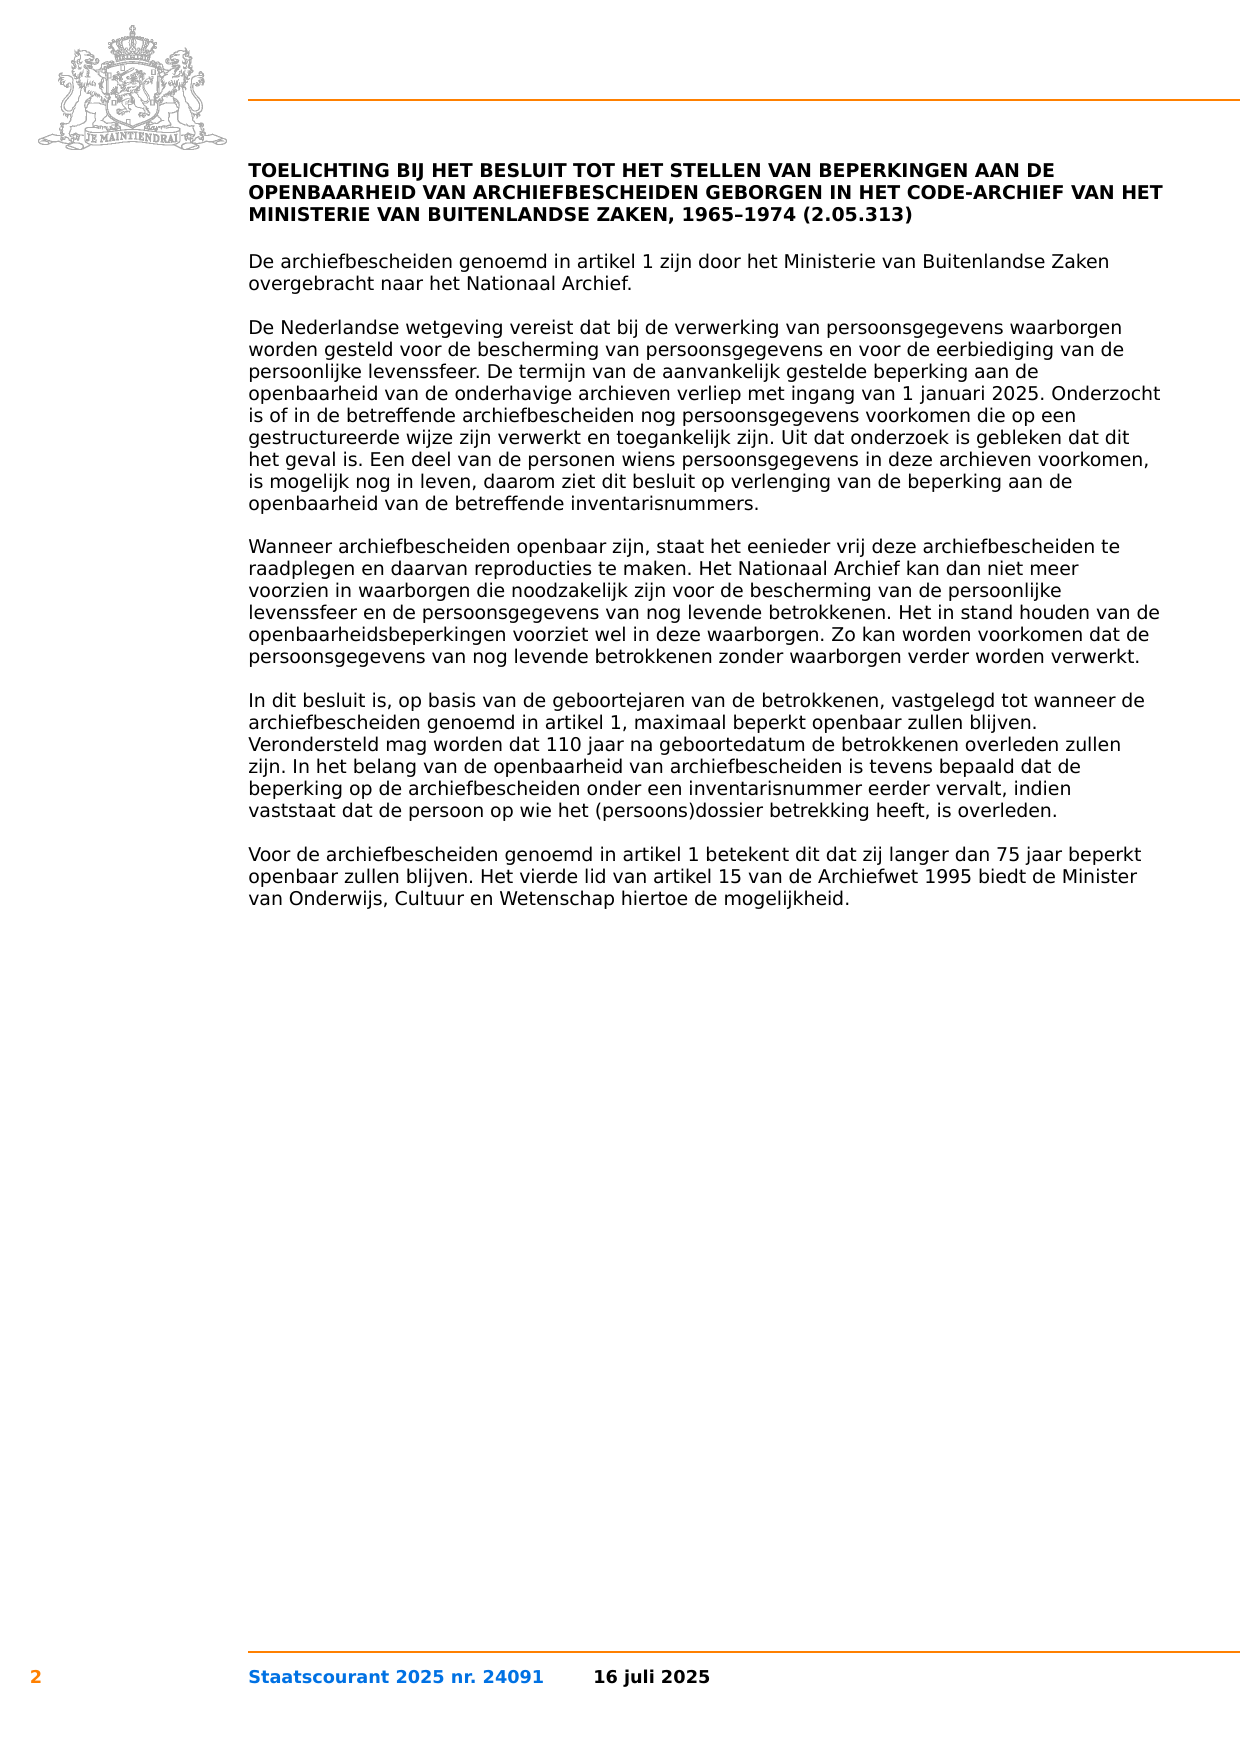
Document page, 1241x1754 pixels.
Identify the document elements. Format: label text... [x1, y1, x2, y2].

text De archiefbescheiden genoemd in artikel 1 zijn door het Ministerie van Buitenlandse Zaken overgebracht naar het Nationaal Archief. [248, 251, 1163, 295]
picture [38, 25, 227, 150]
text In dit besluit is, op basis van de geboortejaren van de betrokkenen, vastgelegd tot wanneer de archiefbescheiden genoemd in artikel 1, maximaal beperkt openbaar zullen blijven. Verondersteld mag worden dat 110 jaar na geboortedatum de betrokkenen overleden zullen zijn. In het belang van de openbaarheid van archiefbescheiden is tevens bepaald dat de beperking op de archiefbescheiden onder een inventarisnummer eerder vervalt, indien vaststaat dat de persoon op wie het (persoons)dossier betrekking heeft, is overleden. [248, 690, 1163, 822]
text Wanneer archiefbescheiden openbaar zijn, staat het eenieder vrij deze archiefbescheiden te raadplegen en daarvan reproducties te maken. Het Nationaal Archief kan dan niet meer voorzien in waarborgen die noodzakelijk zijn voor de bescherming van de persoonlijke levenssfeer en de persoonsgegevens van nog levende betrokkenen. Het in stand houden van de openbaarheidsbeperkingen voorziet wel in deze waarborgen. Zo kan worden voorkomen dat de persoonsgegevens van nog levende betrokkenen zonder waarborgen verder worden verwerkt. [248, 536, 1163, 668]
subtitle TOELICHTING BIJ HET BESLUIT TOT HET STELLEN VAN BEPERKINGEN AAN DE OPENBAARHEID VAN ARCHIEFBESCHEIDEN GEBORGEN IN HET CODE-ARCHIEF VAN HET MINISTERIE VAN BUITENLANDSE ZAKEN, 1965–1974 (2.05.313) [248, 160, 1163, 226]
text Voor de archiefbescheiden genoemd in artikel 1 betekent dit dat zij langer dan 75 jaar beperkt openbaar zullen blijven. Het vierde lid van artikel 15 van de Archiefwet 1995 biedt de Minister van Onderwijs, Cultuur en Wetenschap hiertoe de mogelijkheid. [248, 844, 1163, 910]
text De Nederlandse wetgeving vereist dat bij de verwerking van persoonsgegevens waarborgen worden gesteld voor de bescherming van persoonsgegevens en voor de eerbiediging van de persoonlijke levenssfeer. De termijn van de aanvankelijk gestelde beperking aan de openbaarheid van de onderhavige archieven verliep met ingang van 1 januari 2025. Onderzocht is of in de betreffende archiefbescheiden nog persoonsgegevens voorkomen die op een gestructureerde wijze zijn verwerkt en toegankelijk zijn. Uit dat onderzoek is gebleken dat dit het geval is. Een deel van de personen wiens persoonsgegevens in deze archieven voorkomen, is mogelijk nog in leven, daarom ziet dit besluit op verlenging van de beperking aan de openbaarheid van de betreffende inventarisnummers. [248, 317, 1163, 514]
